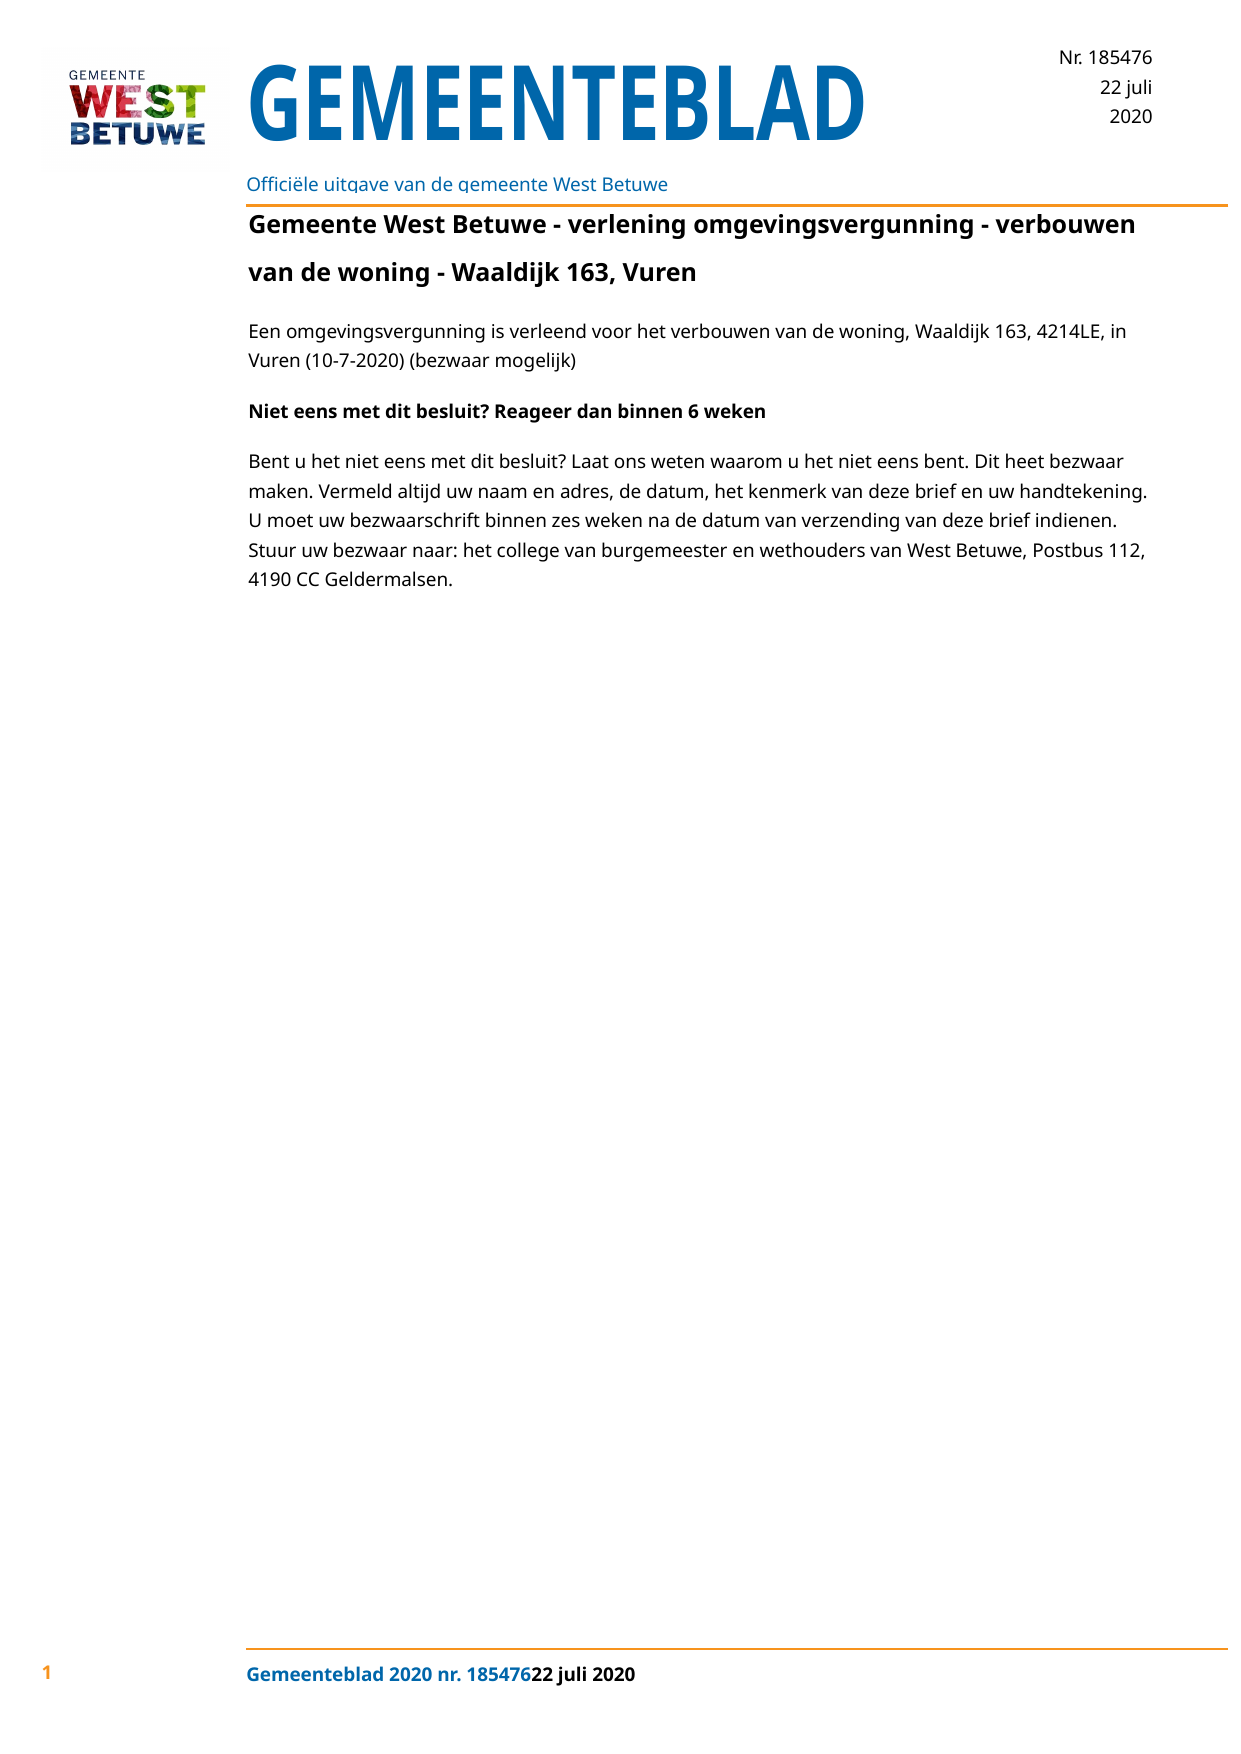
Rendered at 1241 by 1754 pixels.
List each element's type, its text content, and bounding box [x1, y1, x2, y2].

text Gemeente West Betuwe - verlening omgevingsvergunning - verbouwen van de woning - Waaldijk 163, Vuren [248, 207, 1152, 288]
picture [41, 47, 231, 172]
text Niet eens met dit besluit? Reageer dan binnen 6 weken [248, 398, 1152, 424]
text Bent u het niet eens met dit besluit? Laat ons weten waarom u het niet eens bent. Dit heet bezwaar maken. Vermeld altijd uw naam en adres, de datum, het kenmerk van deze brief en uw handtekening. U moet uw bezwaarschrift binnen zes weken na de datum van verzending van deze brief indienen. Stuur uw bezwaar naar: het college van burgemeester en wethouders van West Betuwe, Postbus 112, 4190 CC Geldermalsen. [248, 448, 1152, 592]
text Een omgevingsvergunning is verleend voor het verbouwen van de woning, Waaldijk 163, 4214LE, in Vuren (10-7-2020) (bezwaar mogelijk) [248, 318, 1152, 373]
